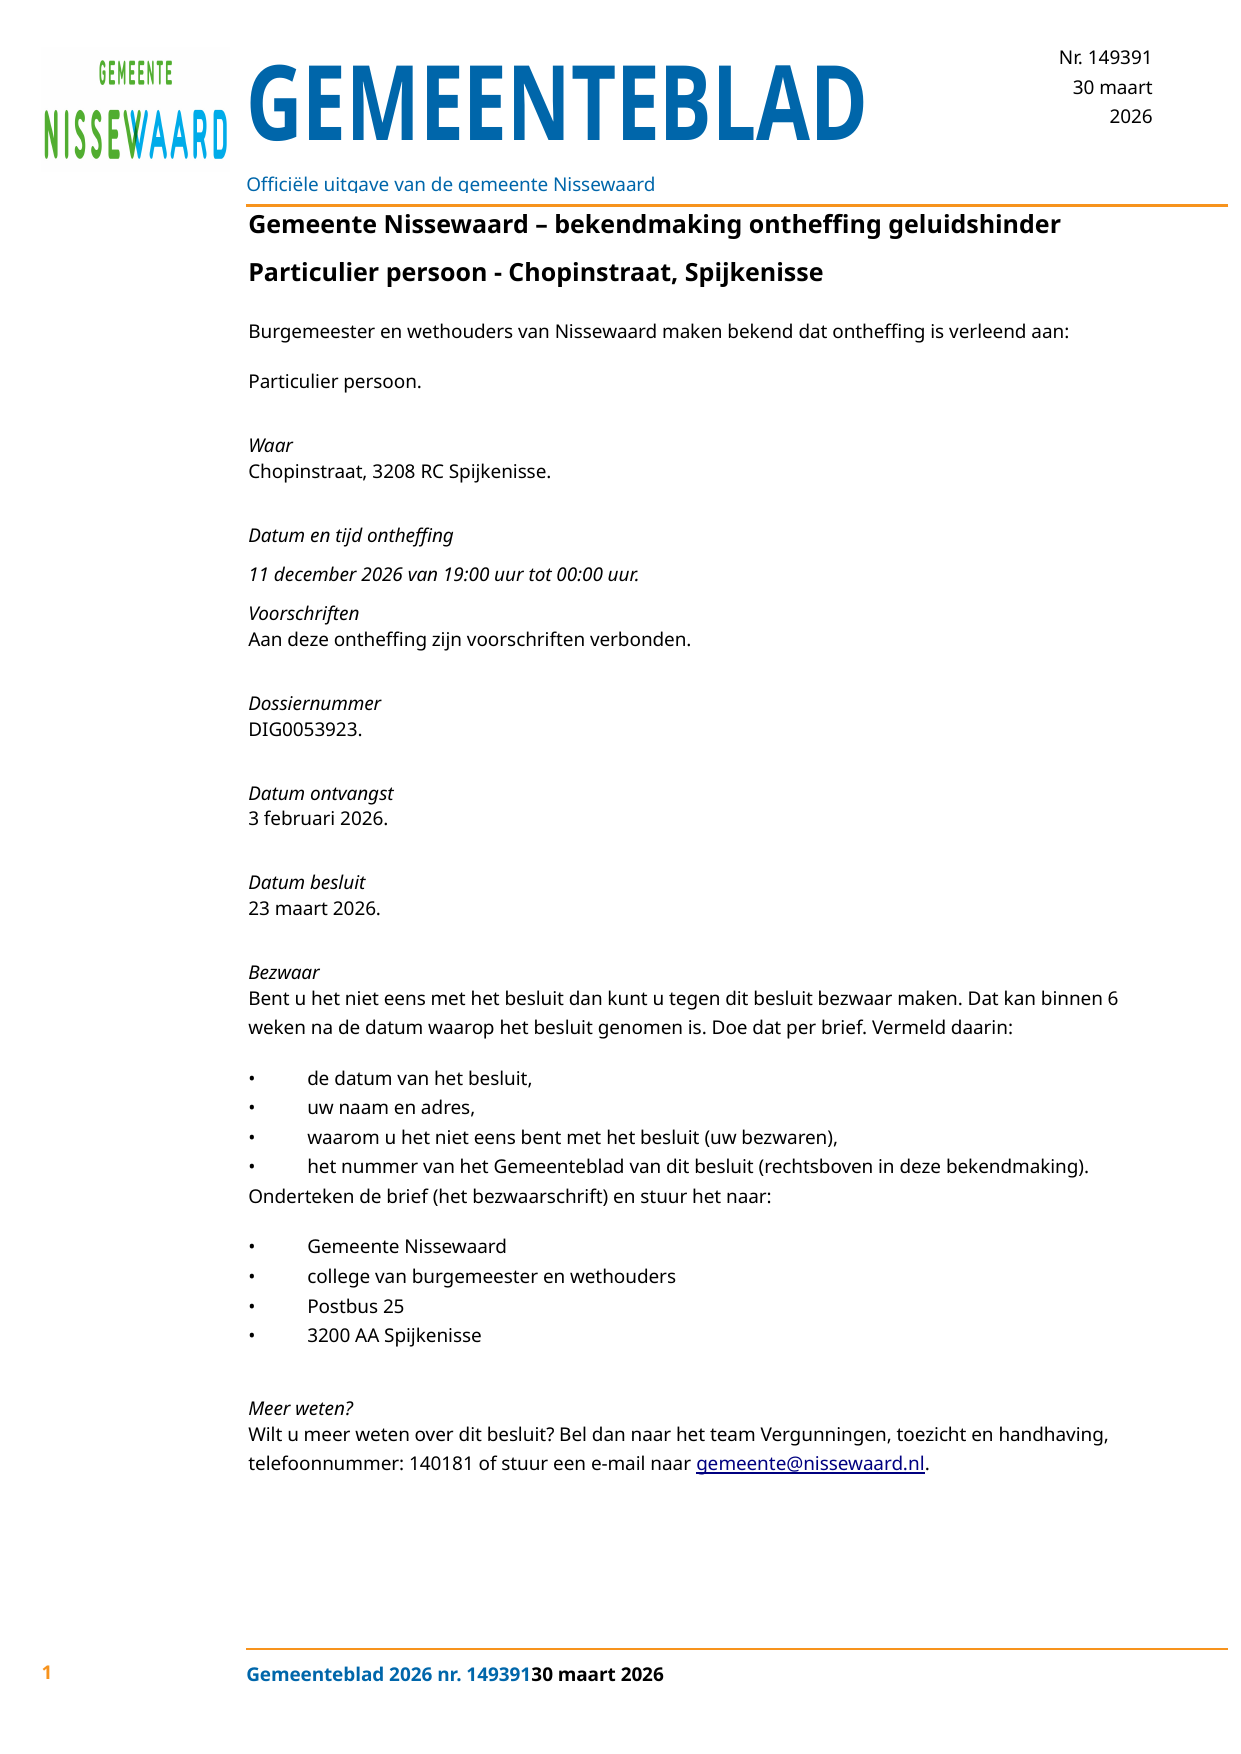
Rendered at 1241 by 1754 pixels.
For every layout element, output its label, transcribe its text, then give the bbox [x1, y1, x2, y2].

text 11 december 2026 van 19:00 uur tot 00:00 uur. [248, 561, 1152, 587]
text Aan deze ontheffing zijn voorschriften verbonden. [248, 626, 1152, 652]
text Waar [248, 432, 1152, 458]
text Particulier persoon. [248, 368, 1152, 394]
list Gemeente Nissewaard [248, 1234, 1152, 1259]
list de datum van het besluit, [248, 1065, 1152, 1091]
text Dossiernummer [248, 690, 1152, 716]
text DIG0053923. [248, 716, 1152, 742]
text Onderteken de brief (het bezwaarschrift) en stuur het naar: [248, 1183, 1152, 1209]
list waarom u het niet eens bent met het besluit (uw bezwaren), [248, 1124, 1152, 1150]
text Burgemeester en wethouders van Nissewaard maken bekend dat ontheffing is verleend aan: [248, 318, 1152, 344]
text Datum besluit [248, 869, 1152, 895]
list het nummer van het Gemeenteblad van dit besluit (rechtsboven in deze bekendmaking). [248, 1154, 1152, 1179]
text Gemeente Nissewaard – bekendmaking ontheffing geluidshinder Particulier persoon - Chopinstraat, Spijkenisse [248, 207, 1152, 288]
text 23 maart 2026. [248, 895, 1152, 921]
text 3 februari 2026. [248, 806, 1152, 831]
list college van burgemeester en wethouders [248, 1263, 1152, 1289]
text Meer weten? [248, 1395, 1152, 1421]
text Datum ontvangst [248, 780, 1152, 806]
list 3200 AA Spijkenisse [248, 1322, 1152, 1348]
text Wilt u meer weten over dit besluit? Bel dan naar het team Vergunningen, toezicht en handhaving, telefoonnummer: 140181 of stuur een e-mail naar gemeente@nissewaard.nl. [248, 1421, 1152, 1476]
list Postbus 25 [248, 1293, 1152, 1319]
picture [41, 47, 231, 172]
text Bent u het niet eens met het besluit dan kunt u tegen dit besluit bezwaar maken. Dat kan binnen 6 weken na de datum waarop het besluit genomen is. Doe dat per brief. Vermeld daarin: [248, 985, 1152, 1040]
list uw naam en adres, [248, 1094, 1152, 1120]
text Datum en tijd ontheffing [248, 522, 1152, 548]
text Chopinstraat, 3208 RC Spijkenisse. [248, 458, 1152, 484]
text Bezwaar [248, 959, 1152, 985]
text Voorschriften [248, 601, 1152, 626]
